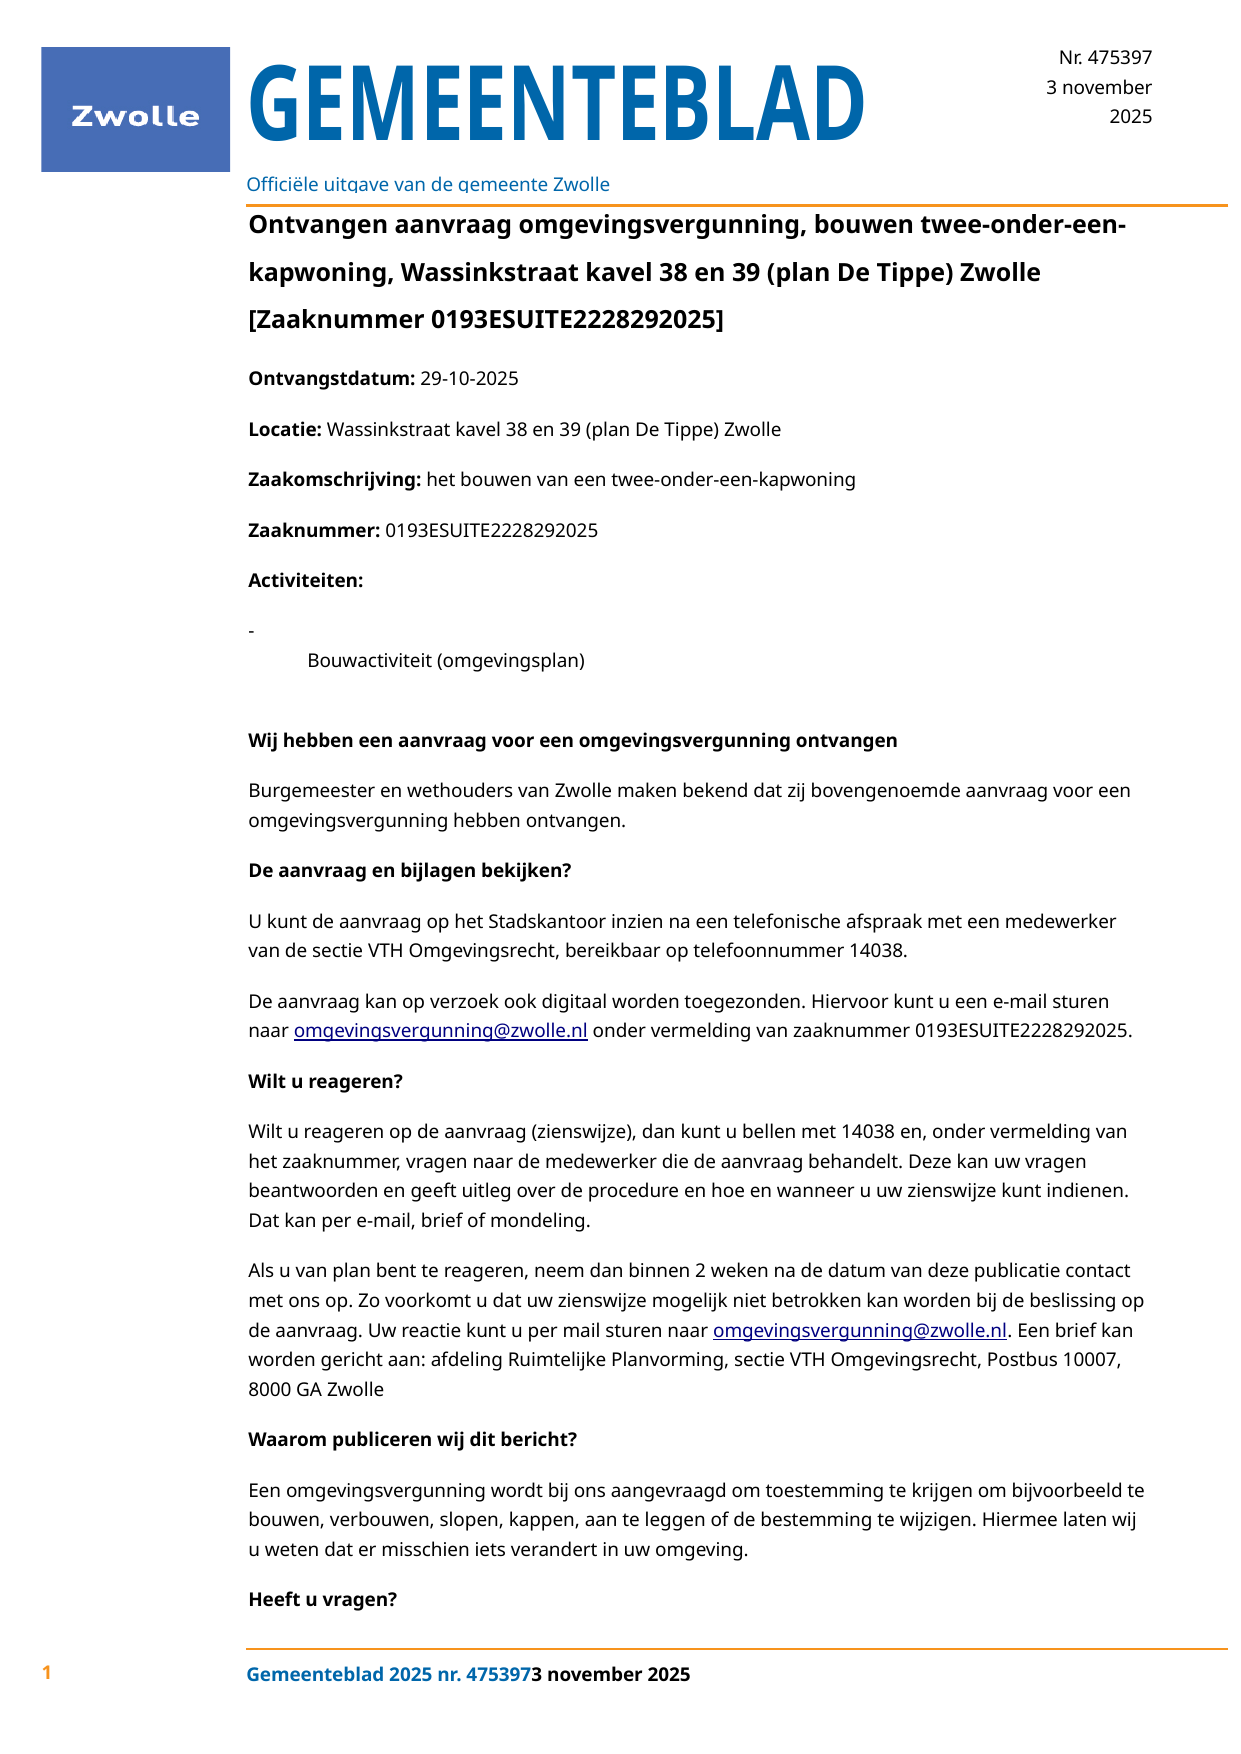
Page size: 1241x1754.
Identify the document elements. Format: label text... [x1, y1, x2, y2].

text Activiteiten: [248, 567, 1152, 593]
text Als u van plan bent te reageren, neem dan binnen 2 weken na de datum van deze publicatie contact met ons op. Zo voorkomt u dat uw zienswijze mogelijk niet betrokken kan worden bij de beslissing op de aanvraag. Uw reactie kunt u per mail sturen naar omgevingsvergunning@zwolle.nl. Een brief kan worden gericht aan: afdeling Ruimtelijke Planvorming, sectie VTH Omgevingsrecht, Postbus 10007, 8000 GA Zwolle [248, 1258, 1152, 1402]
text Zaaknummer: 0193ESUITE2228292025 [248, 517, 1152, 542]
text Zaakomschrijving: het bouwen van een twee-onder-een-kapwoning [248, 466, 1152, 492]
text Een omgevingsvergunning wordt bij ons aangevraagd om toestemming te krijgen om bijvoorbeeld te bouwen, verbouwen, slopen, kappen, aan te leggen of de bestemming te wijzigen. Hiermee laten wij u weten dat er misschien iets verandert in uw omgeving. [248, 1477, 1152, 1562]
list Bouwactiviteit (omgevingsplan) [248, 647, 1152, 673]
text Waarom publiceren wij dit bericht? [248, 1426, 1152, 1452]
text Wilt u reageren op de aanvraag (zienswijze), dan kunt u bellen met 14038 en, onder vermelding van het zaaknummer, vragen naar de medewerker die de aanvraag behandelt. Deze kan uw vragen beantwoorden en geeft uitleg over de procedure en hoe en wanneer u uw zienswijze kunt indienen. Dat kan per e-mail, brief of mondeling. [248, 1118, 1152, 1233]
text Locatie: Wassinkstraat kavel 38 en 39 (plan De Tippe) Zwolle [248, 416, 1152, 442]
text Heeft u vragen? [248, 1586, 1152, 1612]
text Wij hebben een aanvraag voor een omgevingsvergunning ontvangen [248, 727, 1152, 753]
text U kunt de aanvraag op het Stadskantoor inzien na een telefonische afspraak met een medewerker van de sectie VTH Omgevingsrecht, bereikbaar op telefoonnummer 14038. [248, 908, 1152, 963]
text Wilt u reageren? [248, 1068, 1152, 1094]
text De aanvraag en bijlagen bekijken? [248, 858, 1152, 883]
text Ontvangstdatum: 29-10-2025 [248, 366, 1152, 391]
text De aanvraag kan op verzoek ook digitaal worden toegezonden. Hiervoor kunt u een e-mail sturen naar omgevingsvergunning@zwolle.nl onder vermelding van zaaknummer 0193ESUITE2228292025. [248, 988, 1152, 1043]
picture [41, 47, 231, 172]
text Burgemeester en wethouders van Zwolle maken bekend dat zij bovengenoemde aanvraag voor een omgevingsvergunning hebben ontvangen. [248, 778, 1152, 833]
text Ontvangen aanvraag omgevingsvergunning, bouwen twee-onder-een-kapwoning, Wassinkstraat kavel 38 en 39 (plan De Tippe) Zwolle [Zaaknummer 0193ESUITE2228292025] [248, 207, 1152, 336]
